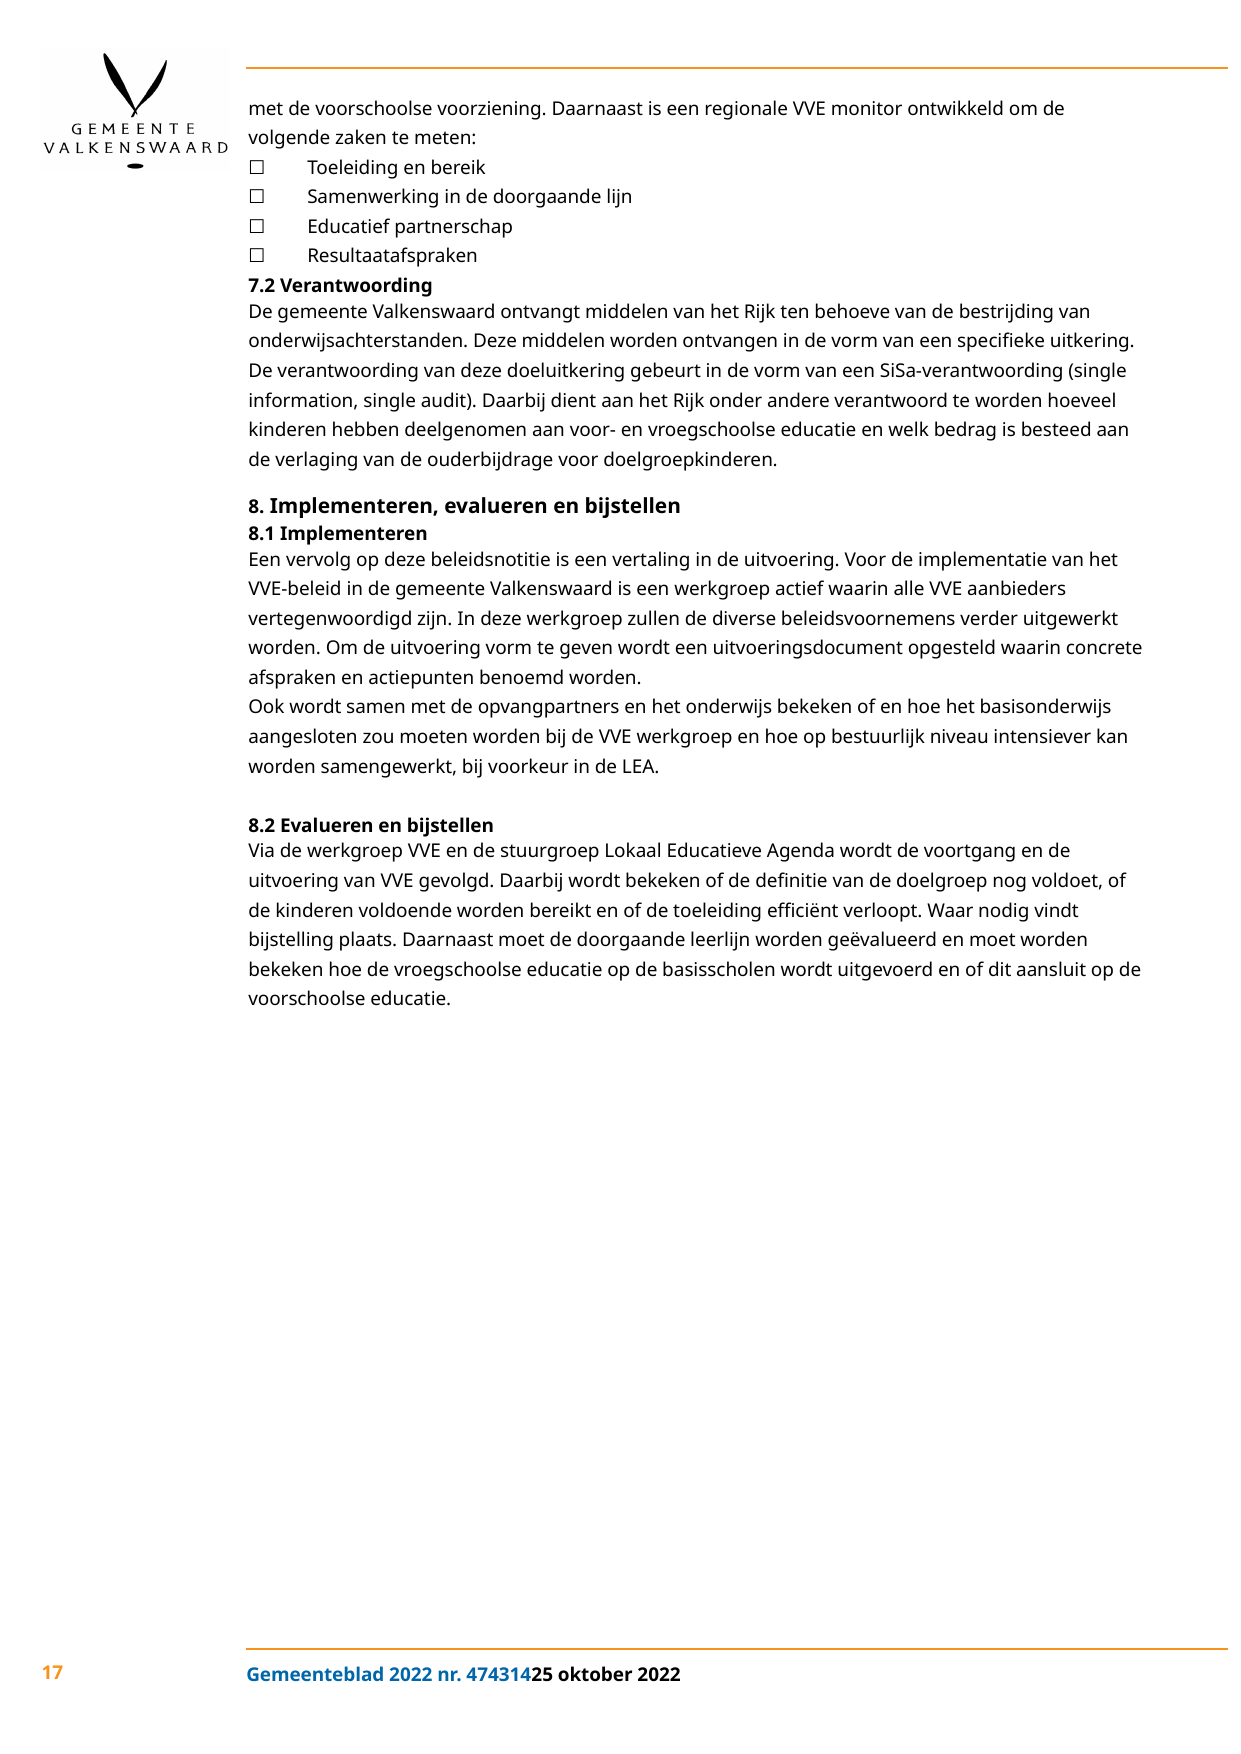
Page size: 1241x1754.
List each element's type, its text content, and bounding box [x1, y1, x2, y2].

text De gemeente Valkenswaard ontvangt middelen van het Rijk ten behoeve van de bestrijding van onderwijsachterstanden. Deze middelen worden ontvangen in de vorm van een specifieke uitkering. [248, 298, 1152, 353]
text Een vervolg op deze beleidsnotitie is een vertaling in de uitvoering. Voor de implementatie van het VVE-beleid in de gemeente Valkenswaard is een werkgroep actief waarin alle VVE aanbieders vertegenwoordigd zijn. In deze werkgroep zullen de diverse beleidsvoornemens verder uitgewerkt worden. Om de uitvoering vorm te geven wordt een uitvoeringsdocument opgesteld waarin concrete afspraken en actiepunten benoemd worden. [248, 546, 1152, 690]
list Resultaatafspraken [248, 243, 1152, 268]
text Via de werkgroep VVE en de stuurgroep Lokaal Educatieve Agenda wordt de voortgang en de uitvoering van VVE gevolgd. Daarbij wordt bekeken of de definitie van de doelgroep nog voldoet, of de kinderen voldoende worden bereikt en of de toeleiding efficiënt verloopt. Waar nodig vindt bijstelling plaats. Daarnaast moet de doorgaande leerlijn worden geëvalueerd en moet worden bekeken hoe de vroegschoolse educatie op de basisscholen wordt uitgevoerd en of dit aansluit op de voorschoolse educatie. [248, 838, 1152, 1011]
text Ook wordt samen met de opvangpartners en het onderwijs bekeken of en hoe het basisonderwijs aangesloten zou moeten worden bij de VVE werkgroep en hoe op bestuurlijk niveau intensiever kan worden samengewerkt, bij voorkeur in de LEA. [248, 694, 1152, 778]
text 8.2 Evalueren en bijstellen [248, 812, 1152, 838]
list Toeleiding en bereik [248, 154, 1152, 180]
list Samenwerking in de doorgaande lijn [248, 183, 1152, 209]
picture [41, 47, 231, 172]
text met de voorschoolse voorziening. Daarnaast is een regionale VVE monitor ontwikkeld om de volgende zaken te meten: [248, 95, 1152, 150]
list Educatief partnerschap [248, 213, 1152, 239]
text De verantwoording van deze doeluitkering gebeurt in de vorm van een SiSa-verantwoording (single information, single audit). Daarbij dient aan het Rijk onder andere verantwoord te worden hoeveel kinderen hebben deelgenomen aan voor- en vroegschoolse educatie en welk bedrag is besteed aan de verlaging van de ouderbijdrage voor doelgroepkinderen. [248, 357, 1152, 472]
text 8.1 Implementeren [248, 520, 1152, 546]
text 8. Implementeren, evalueren en bijstellen [248, 492, 1152, 520]
text 7.2 Verantwoording [248, 272, 1152, 298]
